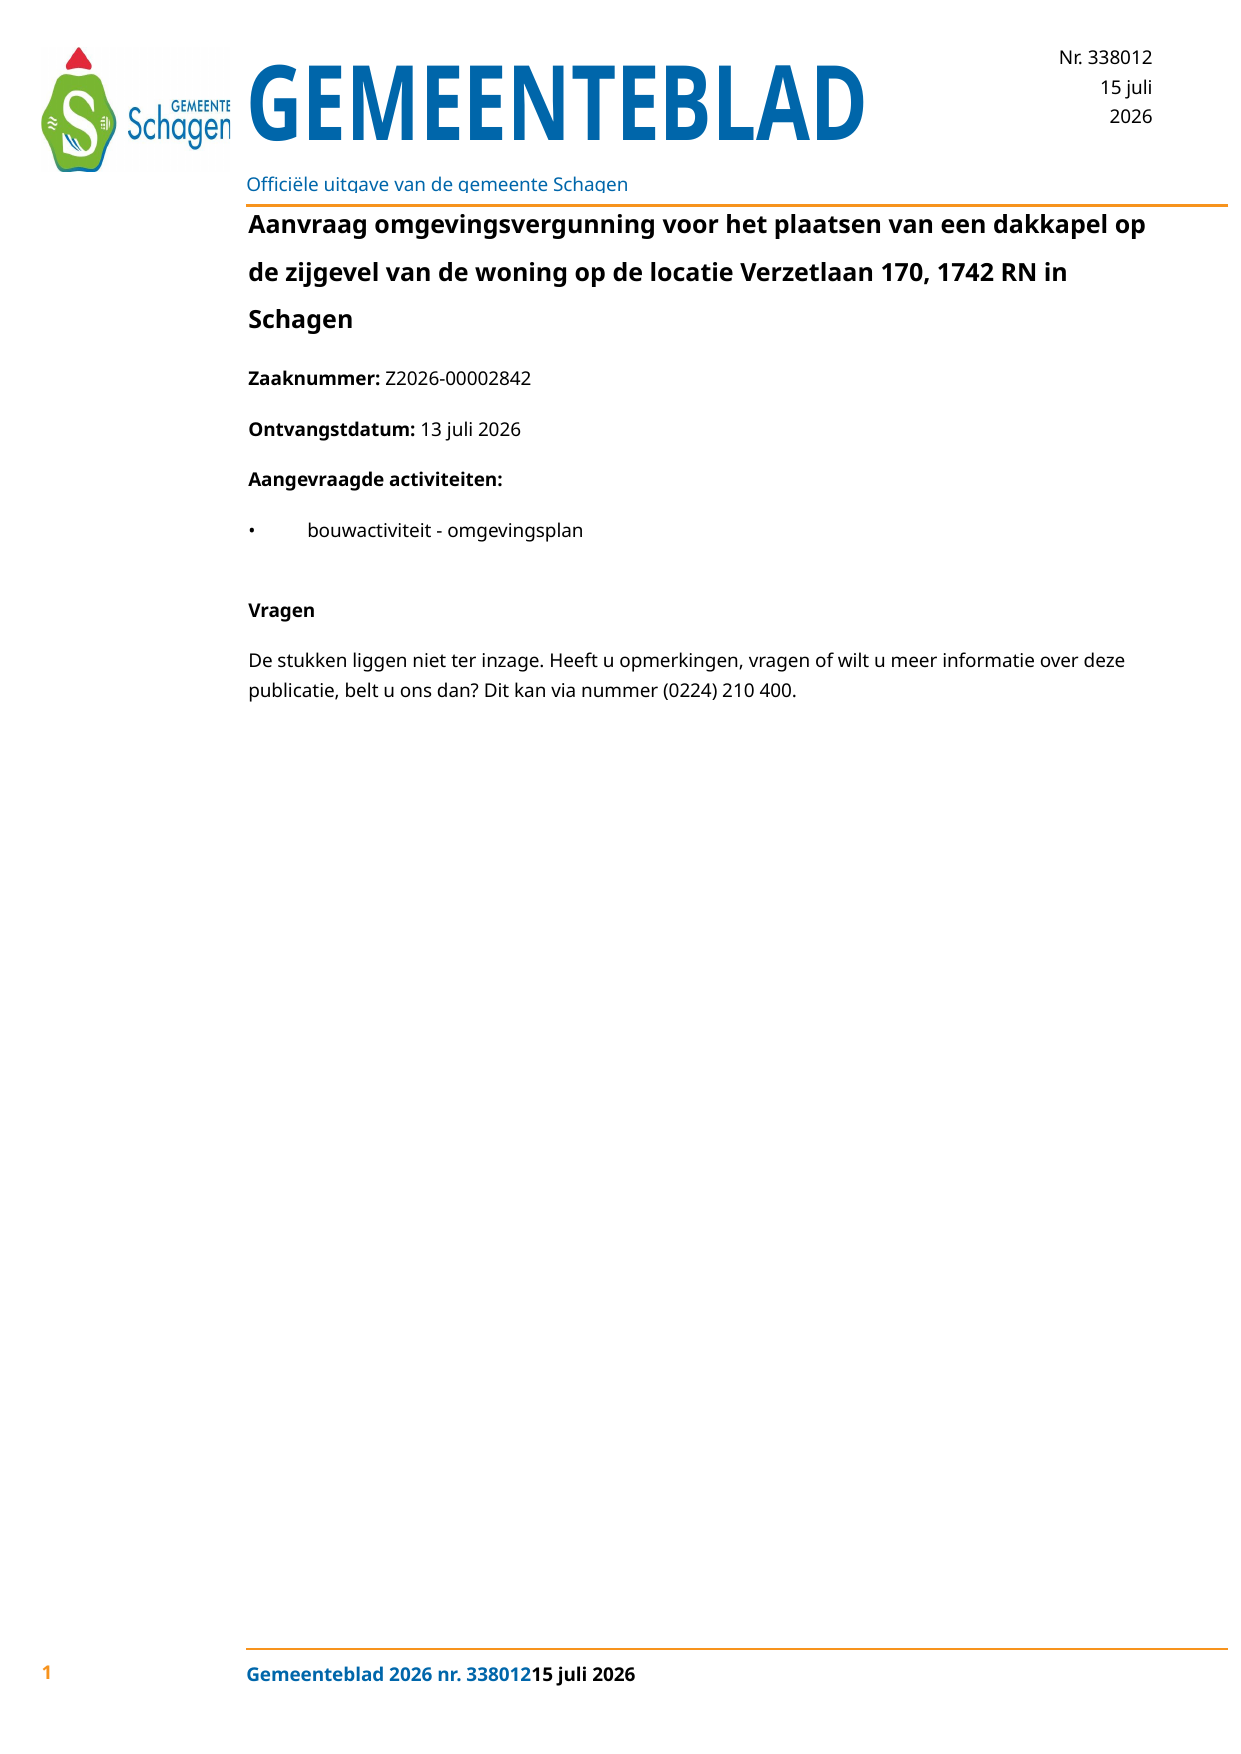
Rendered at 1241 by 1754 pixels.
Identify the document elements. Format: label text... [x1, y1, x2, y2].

text Ontvangstdatum: 13 juli 2026 [248, 416, 1152, 442]
picture [41, 47, 231, 172]
text Vragen [248, 597, 1152, 622]
list bouwactiviteit - omgevingsplan [248, 517, 1152, 542]
text Aangevraagde activiteiten: [248, 466, 1152, 492]
text Zaaknummer: Z2026-00002842 [248, 366, 1152, 391]
text Aanvraag omgevingsvergunning voor het plaatsen van een dakkapel op de zijgevel van de woning op de locatie Verzetlaan 170, 1742 RN in Schagen [248, 207, 1152, 336]
text De stukken liggen niet ter inzage. Heeft u opmerkingen, vragen of wilt u meer informatie over deze publicatie, belt u ons dan? Dit kan via nummer (0224) 210 400. [248, 647, 1152, 702]
